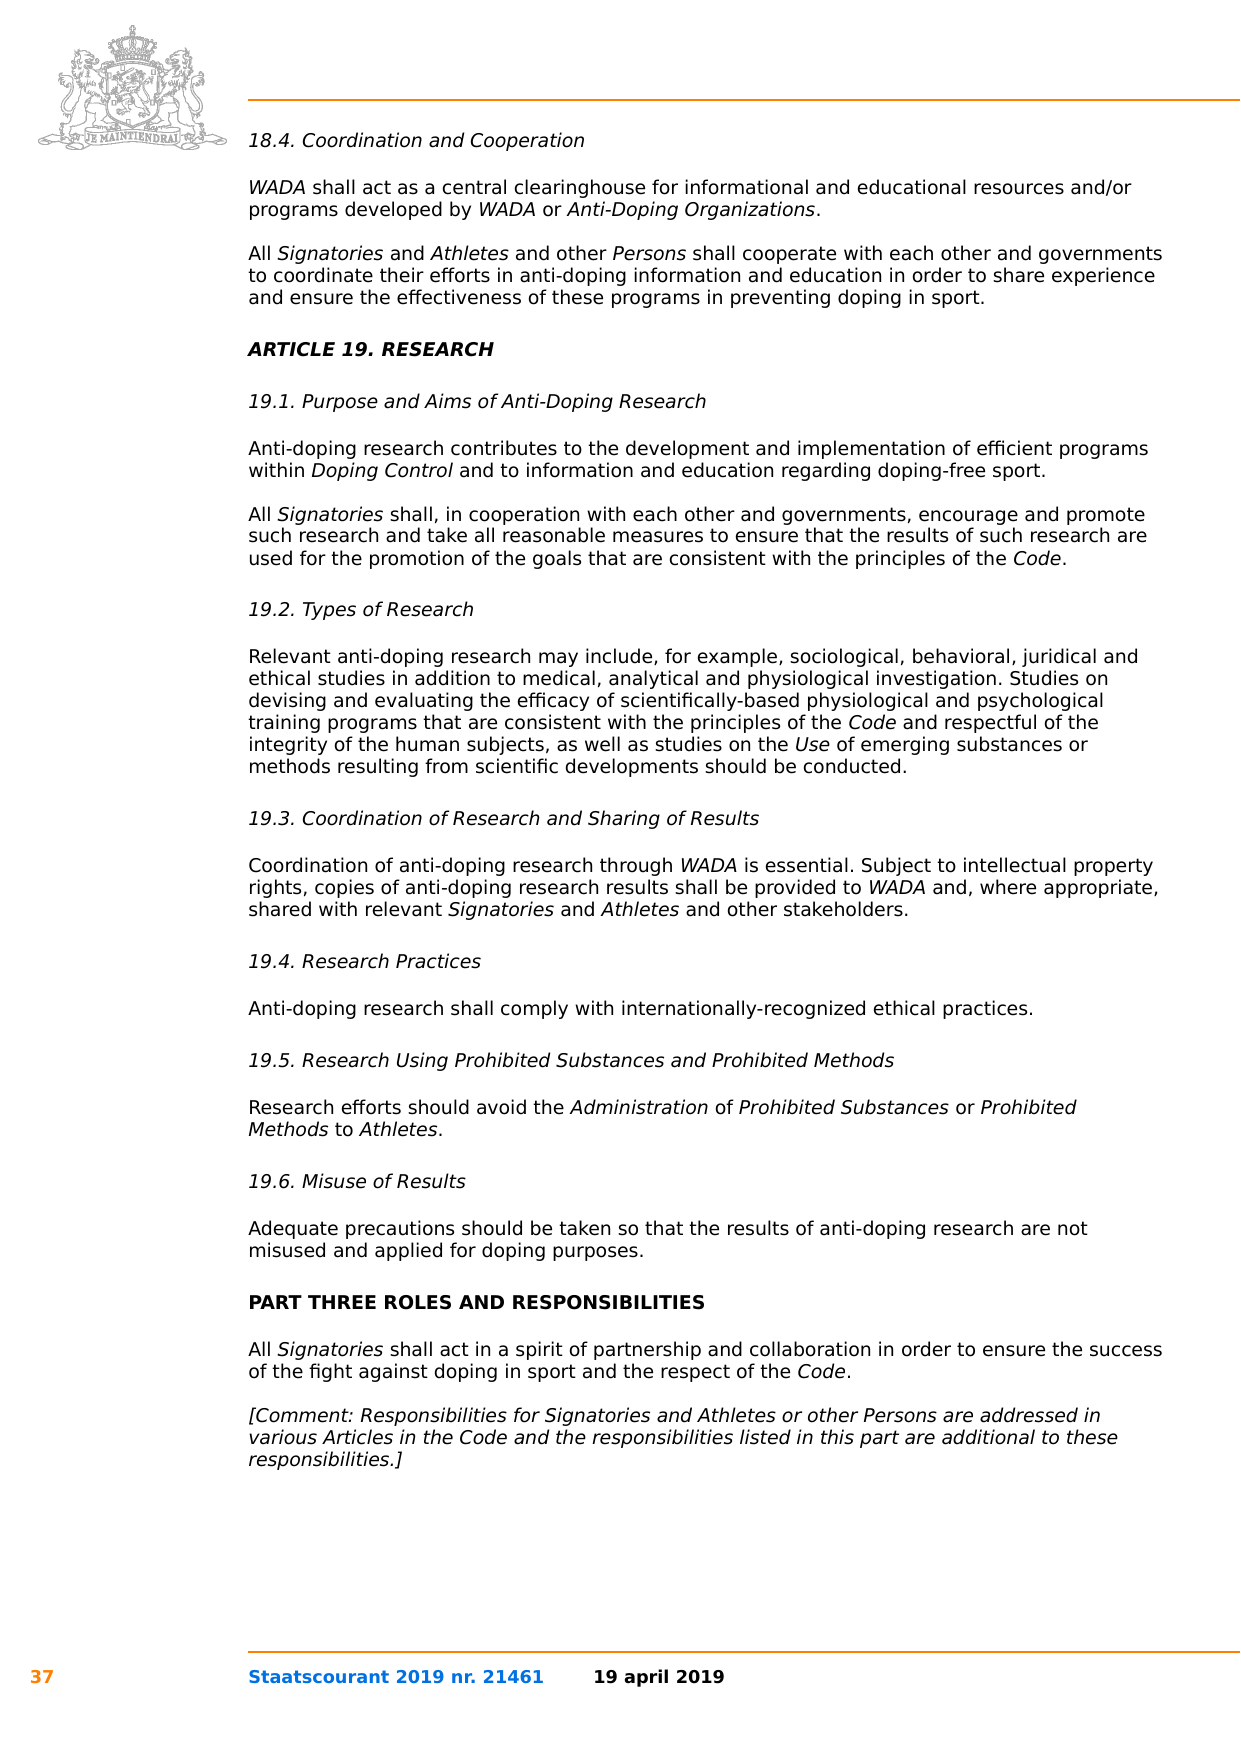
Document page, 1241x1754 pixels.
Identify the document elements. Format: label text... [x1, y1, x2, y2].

subtitle 19.5. Research Using Prohibited Substances and Prohibited Methods [248, 1050, 1163, 1072]
text Research efforts should avoid the Administration of Prohibited Substances or Prohibited Methods to Athletes. [248, 1097, 1163, 1141]
text [Comment: Responsibilities for Signatories and Athletes or other Persons are addressed in various Articles in the Code and the responsibilities listed in this part are additional to these responsibilities.] [248, 1405, 1163, 1471]
subtitle ARTICLE 19. RESEARCH [248, 339, 1163, 361]
subtitle 19.1. Purpose and Aims of Anti-Doping Research [248, 391, 1163, 413]
subtitle PART THREE ROLES AND RESPONSIBILITIES [248, 1292, 1163, 1314]
text WADA shall act as a central clearinghouse for informational and educational resources and/or programs developed by WADA or Anti-Doping Organizations. [248, 177, 1163, 221]
text All Signatories shall, in cooperation with each other and governments, encourage and promote such research and take all reasonable measures to ensure that the results of such research are used for the promotion of the goals that are consistent with the principles of the Code. [248, 503, 1163, 569]
subtitle 19.3. Coordination of Research and Sharing of Results [248, 808, 1163, 830]
subtitle 18.4. Coordination and Cooperation [248, 130, 1163, 152]
text All Signatories shall act in a spirit of partnership and collaboration in order to ensure the success of the fight against doping in sport and the respect of the Code. [248, 1339, 1163, 1383]
text Relevant anti-doping research may include, for example, sociological, behavioral, juridical and ethical studies in addition to medical, analytical and physiological investigation. Studies on devising and evaluating the efficacy of scientifically-based physiological and psychological training programs that are consistent with the principles of the Code and respectful of the integrity of the human subjects, as well as studies on the Use of emerging substances or methods resulting from scientific developments should be conducted. [248, 646, 1163, 778]
subtitle 19.6. Misuse of Results [248, 1171, 1163, 1193]
text All Signatories and Athletes and other Persons shall cooperate with each other and governments to coordinate their efforts in anti-doping information and education in order to share experience and ensure the effectiveness of these programs in preventing doping in sport. [248, 243, 1163, 309]
text Anti-doping research shall comply with internationally-recognized ethical practices. [248, 998, 1163, 1020]
subtitle 19.2. Types of Research [248, 599, 1163, 621]
subtitle 19.4. Research Practices [248, 951, 1163, 973]
picture [38, 25, 227, 150]
text Adequate precautions should be taken so that the results of anti-doping research are not misused and applied for doping purposes. [248, 1218, 1163, 1262]
text Anti-doping research contributes to the development and implementation of efficient programs within Doping Control and to information and education regarding doping-free sport. [248, 438, 1163, 482]
text Coordination of anti-doping research through WADA is essential. Subject to intellectual property rights, copies of anti-doping research results shall be provided to WADA and, where appropriate, shared with relevant Signatories and Athletes and other stakeholders. [248, 855, 1163, 921]
